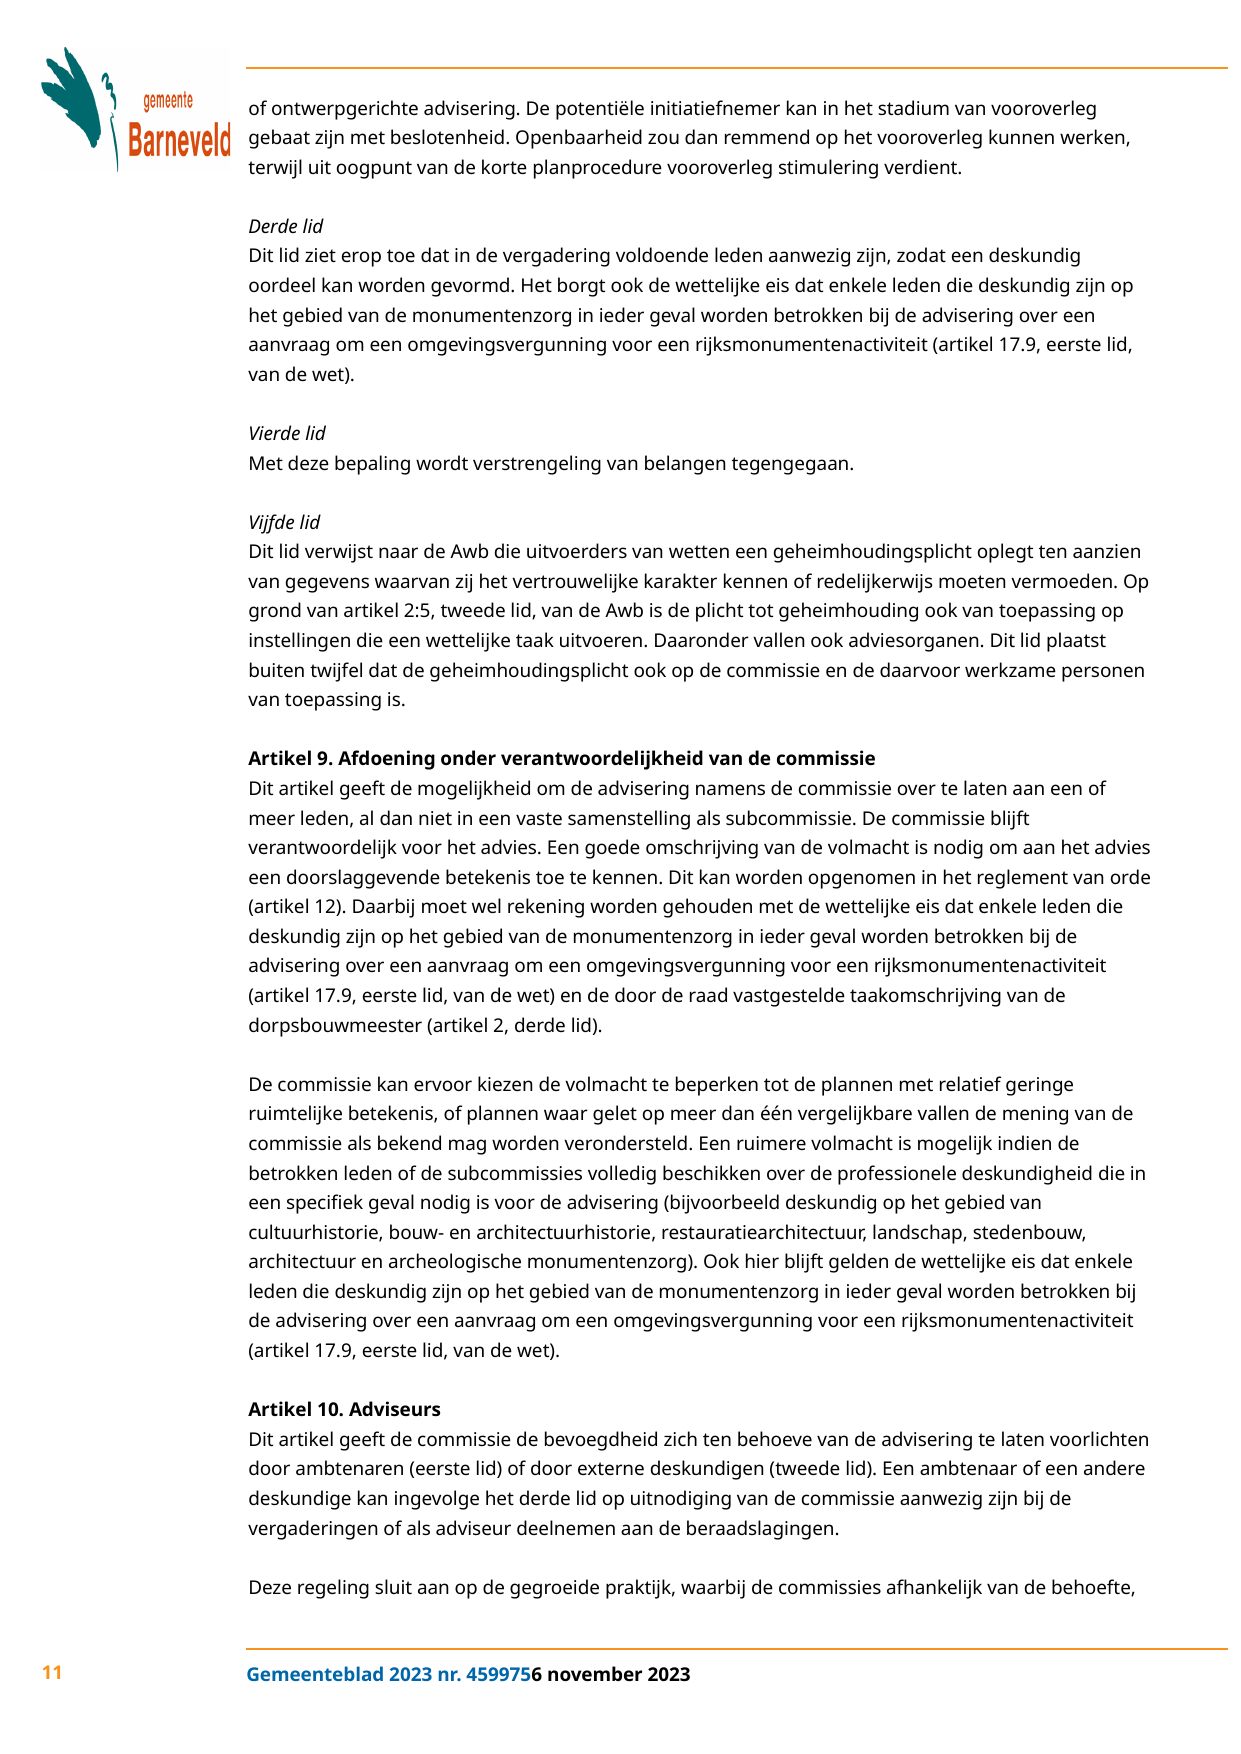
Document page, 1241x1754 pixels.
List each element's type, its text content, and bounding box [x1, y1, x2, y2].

text Dit lid verwijst naar de Awb die uitvoerders van wetten een geheimhoudingsplicht oplegt ten aanzien van gegevens waarvan zij het vertrouwelijke karakter kennen of redelijkerwijs moeten vermoeden. Op grond van artikel 2:5, tweede lid, van de Awb is de plicht tot geheimhouding ook van toepassing op instellingen die een wettelijke taak uitvoeren. Daaronder vallen ook adviesorganen. Dit lid plaatst buiten twijfel dat de geheimhoudingsplicht ook op de commissie en de daarvoor werkzame personen van toepassing is. [248, 538, 1152, 712]
text De commissie kan ervoor kiezen de volmacht te beperken tot de plannen met relatief geringe ruimtelijke betekenis, of plannen waar gelet op meer dan één vergelijkbare vallen de mening van de commissie als bekend mag worden verondersteld. Een ruimere volmacht is mogelijk indien de betrokken leden of de subcommissies volledig beschikken over de professionele deskundigheid die in een specifiek geval nodig is voor de advisering (bijvoorbeeld deskundig op het gebied van cultuurhistorie, bouw- en architectuurhistorie, restauratiearchitectuur, landschap, stedenbouw, architectuur en archeologische monumentenzorg). Ook hier blijft gelden de wettelijke eis dat enkele leden die deskundig zijn op het gebied van de monumentenzorg in ieder geval worden betrokken bij de advisering over een aanvraag om een omgevingsvergunning voor een rijksmonumentenactiviteit (artikel 17.9, eerste lid, van de wet). [248, 1071, 1152, 1363]
text Dit artikel geeft de commissie de bevoegdheid zich ten behoeve van de advisering te laten voorlichten door ambtenaren (eerste lid) of door externe deskundigen (tweede lid). Een ambtenaar of een andere deskundige kan ingevolge het derde lid op uitnodiging van de commissie aanwezig zijn bij de vergaderingen of als adviseur deelnemen aan de beraadslagingen. [248, 1426, 1152, 1541]
text Met deze bepaling wordt verstrengeling van belangen tegengegaan. [248, 450, 1152, 476]
text Artikel 10. Adviseurs [248, 1396, 1152, 1422]
text Vijfde lid [248, 509, 1152, 535]
text of ontwerpgerichte advisering. De potentiële initiatiefnemer kan in het stadium van vooroverleg gebaat zijn met beslotenheid. Openbaarheid zou dan remmend op het vooroverleg kunnen werken, terwijl uit oogpunt van de korte planprocedure vooroverleg stimulering verdient. [248, 95, 1152, 180]
text Derde lid [248, 213, 1152, 239]
text Dit lid ziet erop toe dat in de vergadering voldoende leden aanwezig zijn, zodat een deskundig oordeel kan worden gevormd. Het borgt ook de wettelijke eis dat enkele leden die deskundig zijn op het gebied van de monumentenzorg in ieder geval worden betrokken bij de advisering over een aanvraag om een omgevingsvergunning voor een rijksmonumentenactiviteit (artikel 17.9, eerste lid, van de wet). [248, 243, 1152, 387]
picture [41, 47, 231, 172]
text Artikel 9. Afdoening onder verantwoordelijkheid van de commissie [248, 746, 1152, 771]
text Deze regeling sluit aan op de gegroeide praktijk, waarbij de commissies afhankelijk van de behoefte, [248, 1574, 1152, 1600]
text Vierde lid [248, 420, 1152, 446]
text Dit artikel geeft de mogelijkheid om de advisering namens de commissie over te laten aan een of meer leden, al dan niet in een vaste samenstelling als subcommissie. De commissie blijft verantwoordelijk voor het advies. Een goede omschrijving van de volmacht is nodig om aan het advies een doorslaggevende betekenis toe te kennen. Dit kan worden opgenomen in het reglement van orde (artikel 12). Daarbij moet wel rekening worden gehouden met de wettelijke eis dat enkele leden die deskundig zijn op het gebied van de monumentenzorg in ieder geval worden betrokken bij de advisering over een aanvraag om een omgevingsvergunning voor een rijksmonumentenactiviteit (artikel 17.9, eerste lid, van de wet) en de door de raad vastgestelde taakomschrijving van de dorpsbouwmeester (artikel 2, derde lid). [248, 775, 1152, 1038]
